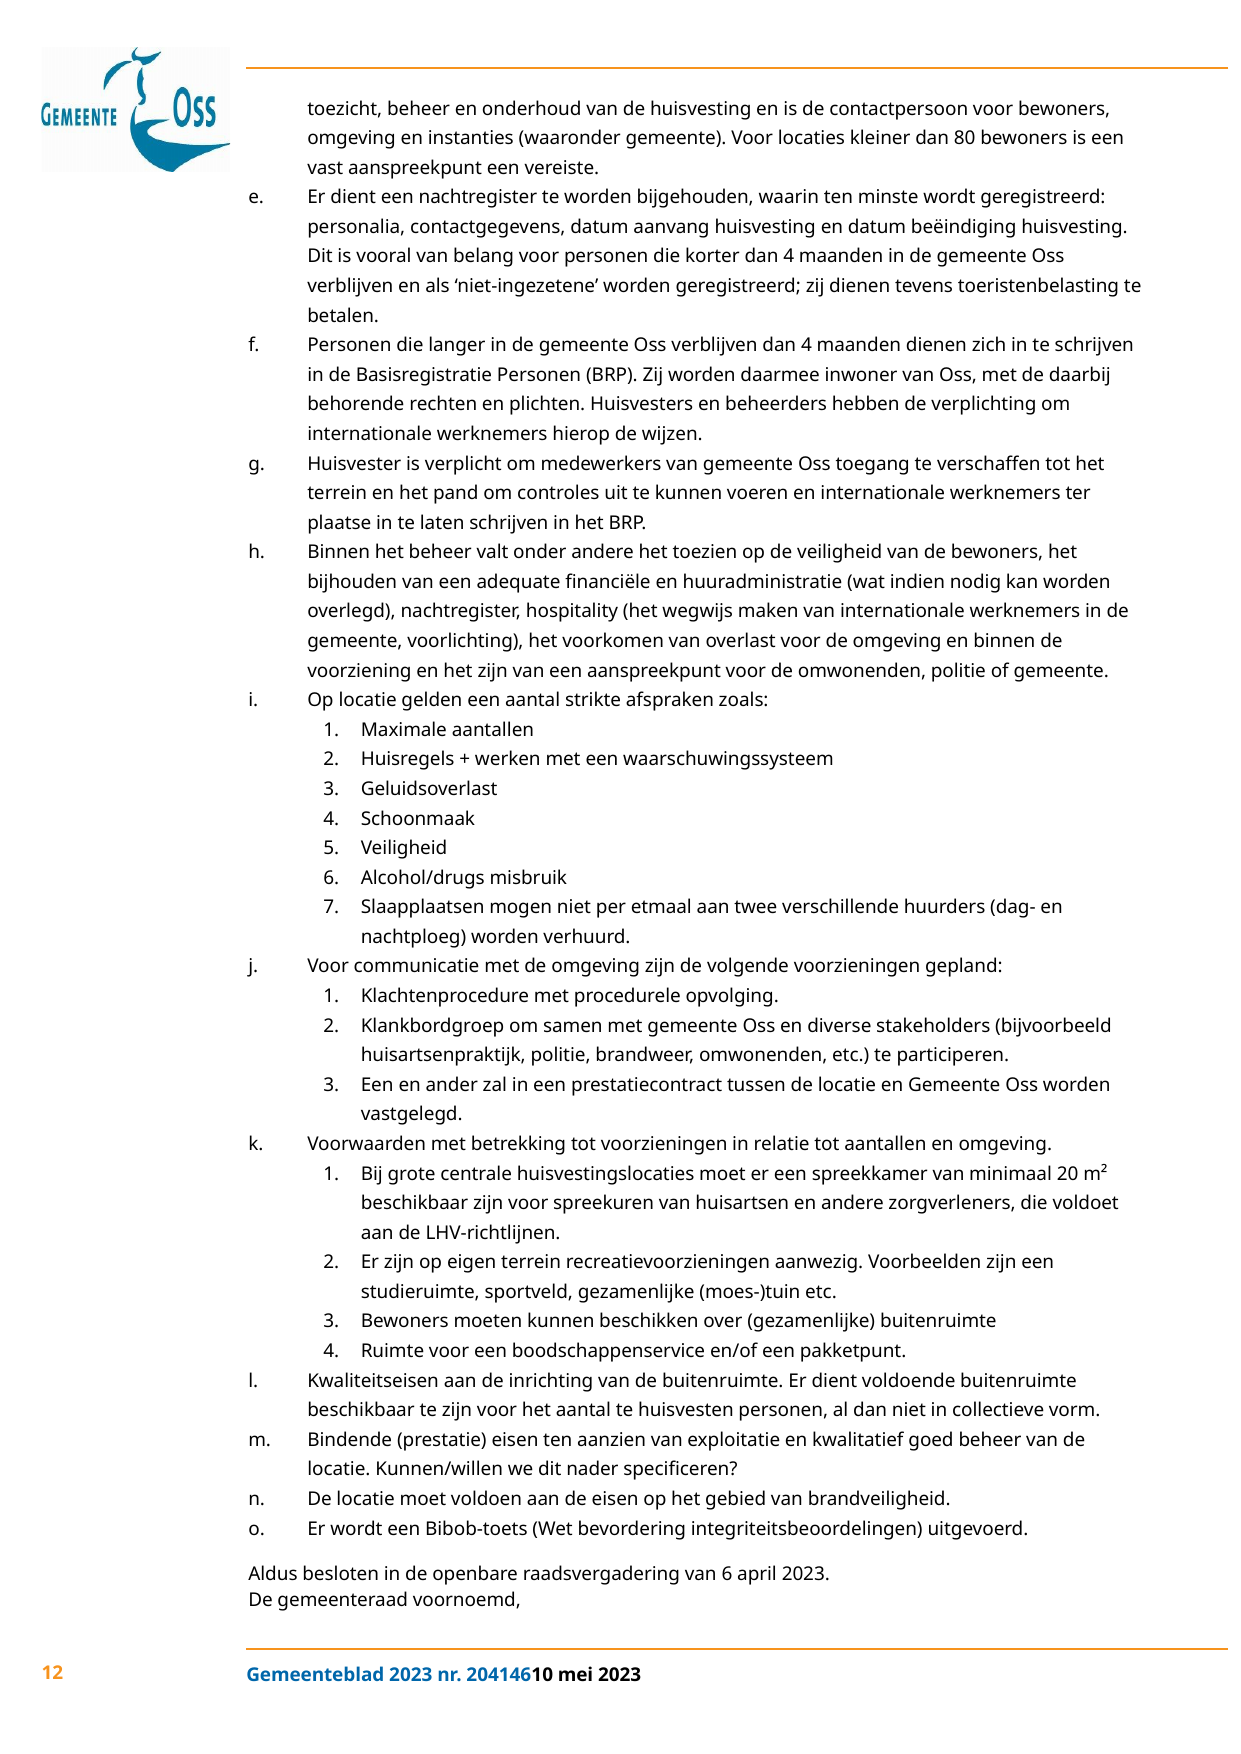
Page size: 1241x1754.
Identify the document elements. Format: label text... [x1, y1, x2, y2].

list Klachtenprocedure met procedurele opvolging. [323, 982, 1152, 1008]
list toezicht, beheer en onderhoud van de huisvesting en is de contactpersoon voor bewoners, omgeving en instanties (waaronder gemeente). Voor locaties kleiner dan 80 bewoners is een vast aanspreekpunt een vereiste. [248, 95, 1152, 180]
list Personen die langer in de gemeente Oss verblijven dan 4 maanden dienen zich in te schrijven in de Basisregistratie Personen (BRP). Zij worden daarmee inwoner van Oss, met de daarbij behorende rechten en plichten. Huisvesters en beheerders hebben de verplichting om internationale werknemers hierop de wijzen. [248, 331, 1152, 446]
list Huisregels + werken met een waarschuwingssysteem [323, 746, 1152, 771]
list Slaapplaatsen mogen niet per etmaal aan twee verschillende huurders (dag- en nachtploeg) worden verhuurd. [323, 893, 1152, 949]
list Op locatie gelden een aantal strikte afspraken zoals: [248, 686, 1152, 712]
list Ruimte voor een boodschappenservice en/of een pakketpunt. [323, 1337, 1152, 1363]
list Er dient een nachtregister te worden bijgehouden, waarin ten minste wordt geregistreerd: personalia, contactgegevens, datum aanvang huisvesting en datum beëindiging huisvesting. Dit is vooral van belang voor personen die korter dan 4 maanden in de gemeente Oss verblijven en als ‘niet-ingezetene’ worden geregistreerd; zij dienen tevens toeristenbelasting te betalen. [248, 183, 1152, 328]
list Bindende (prestatie) eisen ten aanzien van exploitatie en kwalitatief goed beheer van de locatie. Kunnen/willen we dit nader specificeren? [248, 1426, 1152, 1481]
list Binnen het beheer valt onder andere het toezien op de veiligheid van de bewoners, het bijhouden van een adequate financiële en huuradministratie (wat indien nodig kan worden overlegd), nachtregister, hospitality (het wegwijs maken van internationale werknemers in de gemeente, voorlichting), het voorkomen van overlast voor de omgeving en binnen de voorziening en het zijn van een aanspreekpunt voor de omwonenden, politie of gemeente. [248, 538, 1152, 683]
list Huisvester is verplicht om medewerkers van gemeente Oss toegang te verschaffen tot het terrein en het pand om controles uit te kunnen voeren en internationale werknemers ter plaatse in te laten schrijven in het BRP. [248, 450, 1152, 535]
picture [41, 47, 231, 172]
list De locatie moet voldoen aan de eisen op het gebied van brandveiligheid. [248, 1485, 1152, 1511]
list Klankbordgroep om samen met gemeente Oss en diverse stakeholders (bijvoorbeeld huisartsenpraktijk, politie, brandweer, omwonenden, etc.) te participeren. [323, 1012, 1152, 1067]
list Een en ander zal in een prestatiecontract tussen de locatie en Gemeente Oss worden vastgelegd. [323, 1071, 1152, 1126]
list Bewoners moeten kunnen beschikken over (gezamenlijke) buitenruimte [323, 1308, 1152, 1333]
list Veiligheid [323, 834, 1152, 860]
list Bij grote centrale huisvestingslocaties moet er een spreekkamer van minimaal 20 m² beschikbaar zijn voor spreekuren van huisartsen en andere zorgverleners, die voldoet aan de LHV-richtlijnen. [323, 1160, 1152, 1245]
list Schoonmaak [323, 805, 1152, 831]
list Er zijn op eigen terrein recreatievoorzieningen aanwezig. Voorbeelden zijn een studieruimte, sportveld, gezamenlijke (moes-)tuin etc. [323, 1248, 1152, 1304]
list Kwaliteitseisen aan de inrichting van de buitenruimte. Er dient voldoende buitenruimte beschikbaar te zijn voor het aantal te huisvesten personen, al dan niet in collectieve vorm. [248, 1367, 1152, 1422]
list Maximale aantallen [323, 716, 1152, 742]
list Voorwaarden met betrekking tot voorzieningen in relatie tot aantallen en omgeving. [248, 1130, 1152, 1156]
list Er wordt een Bibob-toets (Wet bevordering integriteitsbeoordelingen) uitgevoerd. [248, 1515, 1152, 1541]
text Aldus besloten in de openbare raadsvergadering van 6 april 2023. [248, 1560, 1152, 1586]
list Voor communicatie met de omgeving zijn de volgende voorzieningen gepland: [248, 953, 1152, 978]
list Alcohol/drugs misbruik [323, 864, 1152, 890]
list Geluidsoverlast [323, 775, 1152, 801]
text De gemeenteraad voornoemd, [248, 1586, 1152, 1612]
